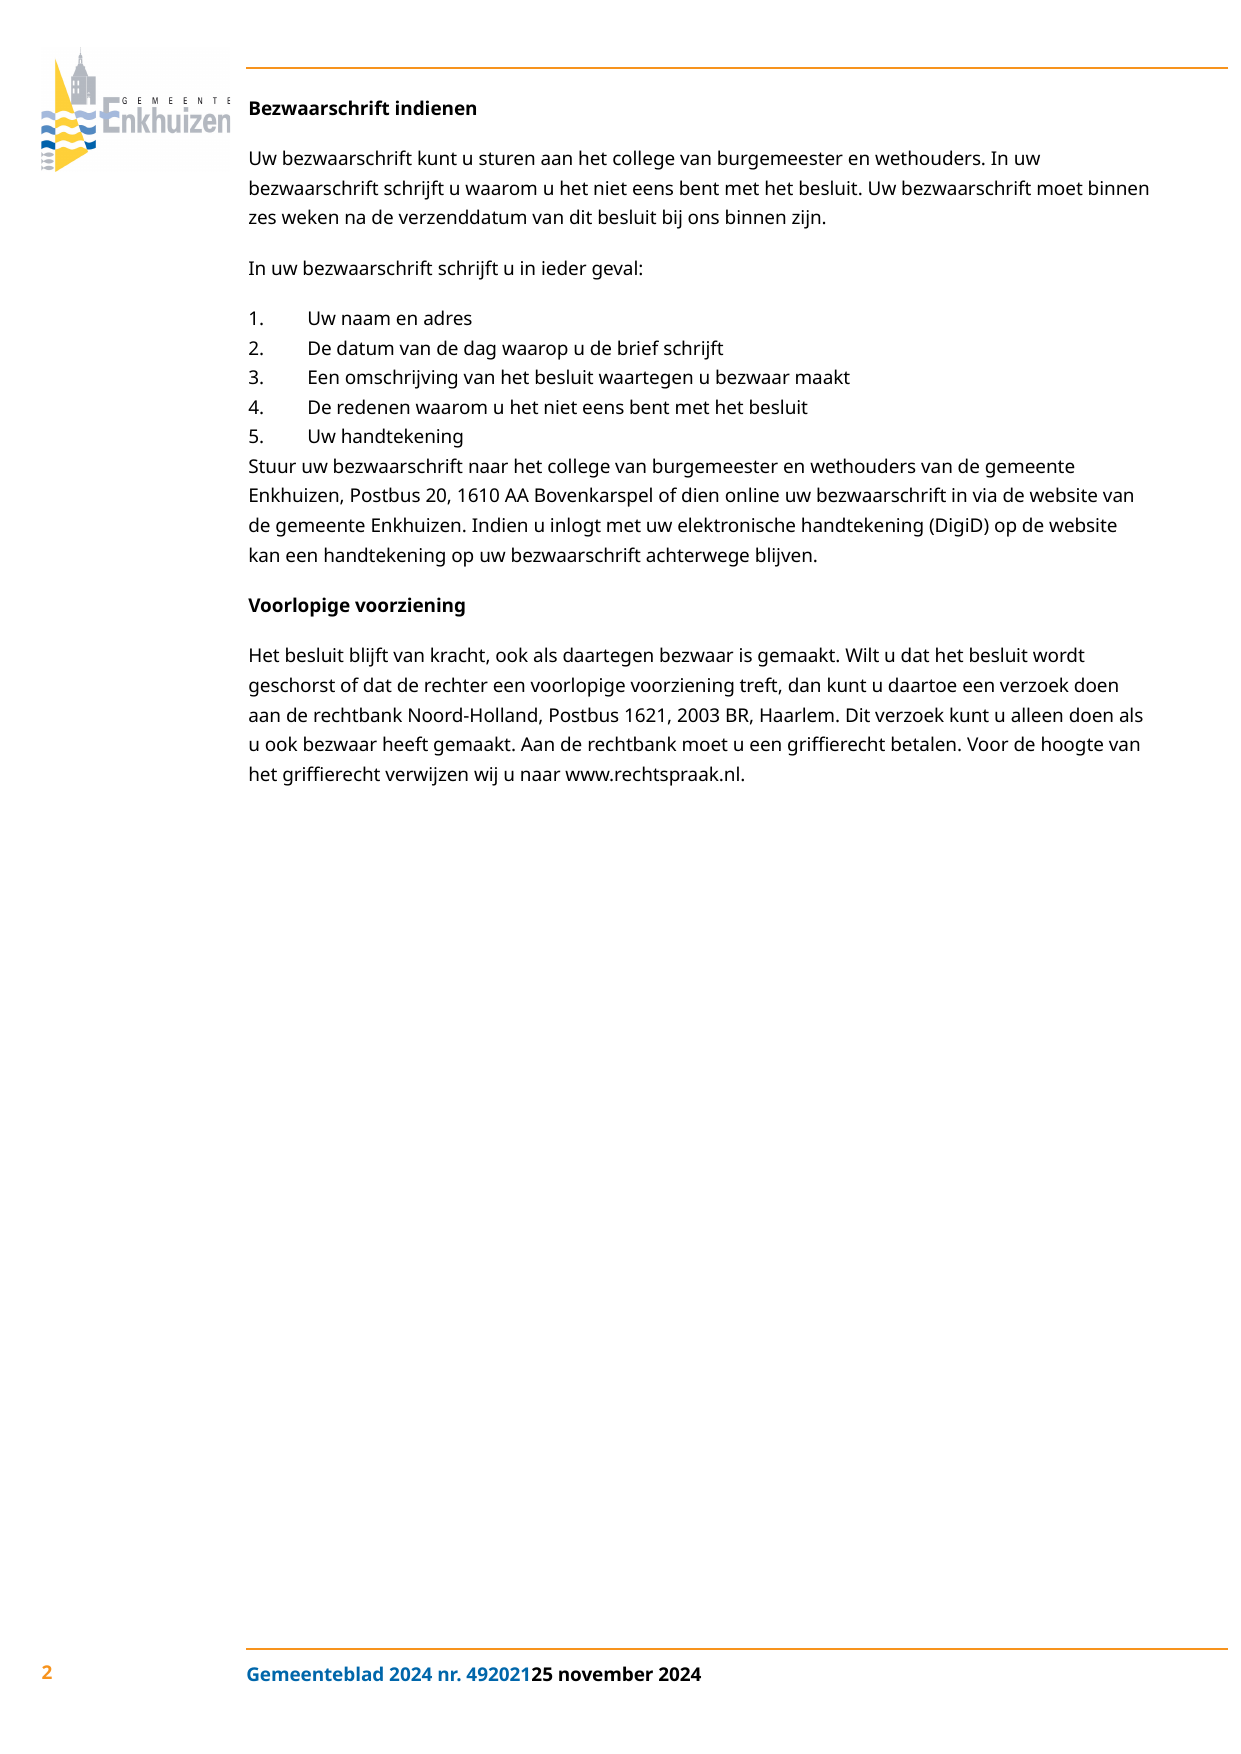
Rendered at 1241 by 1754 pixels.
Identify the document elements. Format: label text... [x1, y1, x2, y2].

text Stuur uw bezwaarschrift naar het college van burgemeester en wethouders van de gemeente Enkhuizen, Postbus 20, 1610 AA Bovenkarspel of dien online uw bezwaarschrift in via de website van de gemeente Enkhuizen. Indien u inlogt met uw elektronische handtekening (DigiD) op de website kan een handtekening op uw bezwaarschrift achterwege blijven. [248, 453, 1152, 568]
text Het besluit blijft van kracht, ook als daartegen bezwaar is gemaakt. Wilt u dat het besluit wordt geschorst of dat de rechter een voorlopige voorziening treft, dan kunt u daartoe een verzoek doen aan de rechtbank Noord-Holland, Postbus 1621, 2003 BR, Haarlem. Dit verzoek kunt u alleen doen als u ook bezwaar heeft gemaakt. Aan de rechtbank moet u een griffierecht betalen. Voor de hoogte van het griffierecht verwijzen wij u naar www.rechtspraak.nl. [248, 643, 1152, 787]
text In uw bezwaarschrift schrijft u in ieder geval: [248, 255, 1152, 281]
list Een omschrijving van het besluit waartegen u bezwaar maakt [248, 364, 1152, 390]
text Uw bezwaarschrift kunt u sturen aan het college van burgemeester en wethouders. In uw bezwaarschrift schrijft u waarom u het niet eens bent met het besluit. Uw bezwaarschrift moet binnen zes weken na de verzenddatum van dit besluit bij ons binnen zijn. [248, 145, 1152, 230]
text Bezwaarschrift indienen [248, 95, 1152, 121]
list De redenen waarom u het niet eens bent met het besluit [248, 394, 1152, 420]
list Uw handtekening [248, 423, 1152, 449]
list Uw naam en adres [248, 305, 1152, 331]
text Voorlopige voorziening [248, 592, 1152, 618]
list De datum van de dag waarop u de brief schrijft [248, 335, 1152, 361]
picture [41, 47, 231, 172]
